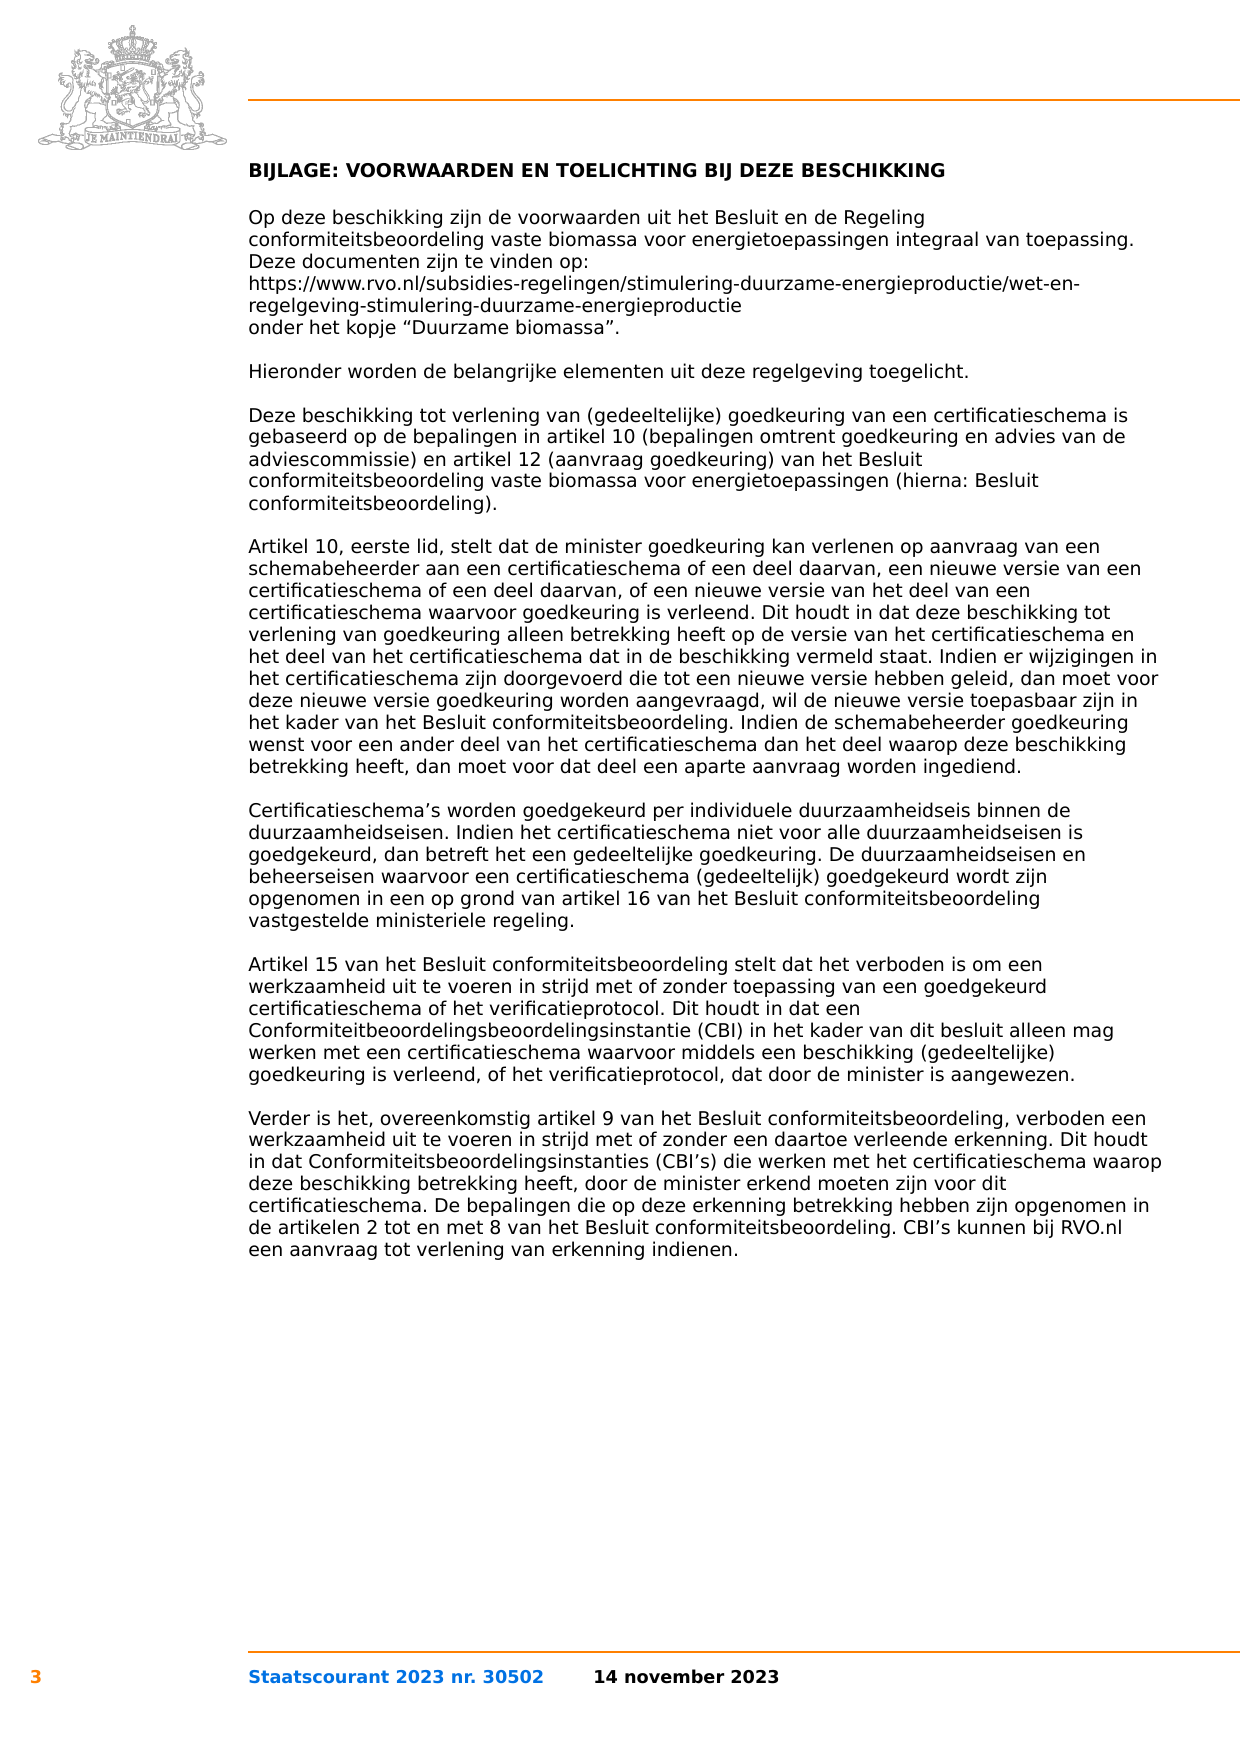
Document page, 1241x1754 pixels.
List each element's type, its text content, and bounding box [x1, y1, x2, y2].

text Artikel 10, eerste lid, stelt dat de minister goedkeuring kan verlenen op aanvraag van een schemabeheerder aan een certificatieschema of een deel daarvan, een nieuwe versie van een certificatieschema of een deel daarvan, of een nieuwe versie van het deel van een certificatieschema waarvoor goedkeuring is verleend. Dit houdt in dat deze beschikking tot verlening van goedkeuring alleen betrekking heeft op de versie van het certificatieschema en het deel van het certificatieschema dat in de beschikking vermeld staat. Indien er wijzigingen in het certificatieschema zijn doorgevoerd die tot een nieuwe versie hebben geleid, dan moet voor deze nieuwe versie goedkeuring worden aangevraagd, wil de nieuwe versie toepasbaar zijn in het kader van het Besluit conformiteitsbeoordeling. Indien de schemabeheerder goedkeuring wenst voor een ander deel van het certificatieschema dan het deel waarop deze beschikking betrekking heeft, dan moet voor dat deel een aparte aanvraag worden ingediend. [248, 536, 1163, 778]
text Deze beschikking tot verlening van (gedeeltelijke) goedkeuring van een certificatieschema is gebaseerd op de bepalingen in artikel 10 (bepalingen omtrent goedkeuring en advies van de adviescommissie) en artikel 12 (aanvraag goedkeuring) van het Besluit conformiteitsbeoordeling vaste biomassa voor energietoepassingen (hierna: Besluit conformiteitsbeoordeling). [248, 404, 1163, 514]
text Hieronder worden de belangrijke elementen uit deze regelgeving toegelicht. [248, 361, 1163, 383]
picture [38, 25, 227, 150]
text Op deze beschikking zijn de voorwaarden uit het Besluit en de Regeling conformiteitsbeoordeling vaste biomassa voor energietoepassingen integraal van toepassing. Deze documenten zijn te vinden op: [248, 207, 1163, 273]
text Verder is het, overeenkomstig artikel 9 van het Besluit conformiteitsbeoordeling, verboden een werkzaamheid uit te voeren in strijd met of zonder een daartoe verleende erkenning. Dit houdt in dat Conformiteitsbeoordelingsinstanties (CBI’s) die werken met het certificatieschema waarop deze beschikking betrekking heeft, door de minister erkend moeten zijn voor dit certificatieschema. De bepalingen die op deze erkenning betrekking hebben zijn opgenomen in de artikelen 2 tot en met 8 van het Besluit conformiteitsbeoordeling. CBI’s kunnen bij RVO.nl een aanvraag tot verlening van erkenning indienen. [248, 1107, 1163, 1261]
text Certificatieschema’s worden goedgekeurd per individuele duurzaamheidseis binnen de duurzaamheidseisen. Indien het certificatieschema niet voor alle duurzaamheidseisen is goedgekeurd, dan betreft het een gedeeltelijke goedkeuring. De duurzaamheidseisen en beheerseisen waarvoor een certificatieschema (gedeeltelijk) goedgekeurd wordt zijn opgenomen in een op grond van artikel 16 van het Besluit conformiteitsbeoordeling vastgestelde ministeriele regeling. [248, 800, 1163, 932]
subtitle BIJLAGE: VOORWAARDEN EN TOELICHTING BIJ DEZE BESCHIKKING [248, 160, 1163, 182]
text Artikel 15 van het Besluit conformiteitsbeoordeling stelt dat het verboden is om een werkzaamheid uit te voeren in strijd met of zonder toepassing van een goedgekeurd certificatieschema of het verificatieprotocol. Dit houdt in dat een Conformiteitbeoordelingsbeoordelingsinstantie (CBI) in het kader van dit besluit alleen mag werken met een certificatieschema waarvoor middels een beschikking (gedeeltelijke) goedkeuring is verleend, of het verificatieprotocol, dat door de minister is aangewezen. [248, 954, 1163, 1086]
text https://www.rvo.nl/subsidies-regelingen/stimulering-duurzame-energieproductie/wet-en-regelgeving-stimulering-duurzame-energieproductie [248, 273, 1163, 317]
text onder het kopje “Duurzame biomassa”. [248, 317, 1163, 339]
